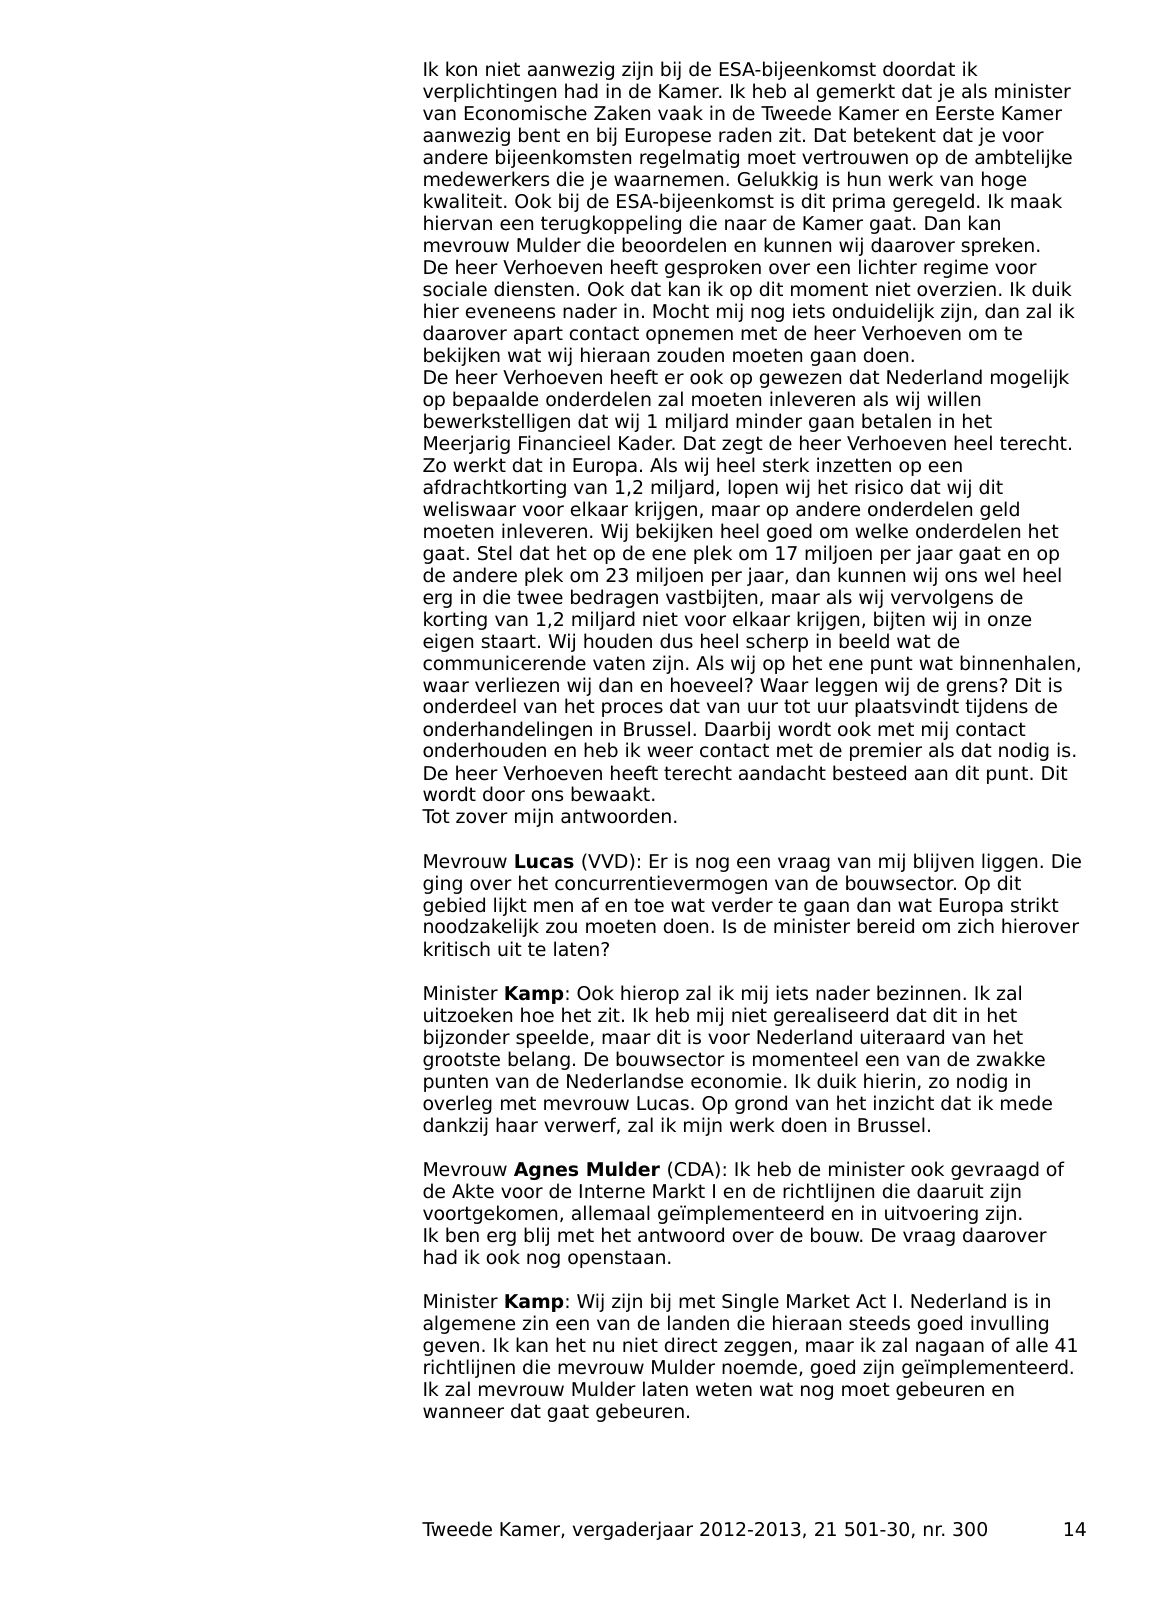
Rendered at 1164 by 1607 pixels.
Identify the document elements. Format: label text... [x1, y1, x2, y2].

text De heer Verhoeven heeft gesproken over een lichter regime voor sociale diensten. Ook dat kan ik op dit moment niet overzien. Ik duik hier eveneens nader in. Mocht mij nog iets onduidelijk zijn, dan zal ik daarover apart contact opnemen met de heer Verhoeven om te bekijken wat wij hieraan zouden moeten gaan doen. [422, 257, 1087, 367]
text Mevrouw Agnes Mulder (CDA): Ik heb de minister ook gevraagd of de Akte voor de Interne Markt I en de richtlijnen die daaruit zijn voortgekomen, allemaal geïmplementeerd en in uitvoering zijn. [422, 1159, 1087, 1224]
text De heer Verhoeven heeft er ook op gewezen dat Nederland mogelijk op bepaalde onderdelen zal moeten inleveren als wij willen bewerkstelligen dat wij 1 miljard minder gaan betalen in het Meerjarig Financieel Kader. Dat zegt de heer Verhoeven heel terecht. Zo werkt dat in Europa. Als wij heel sterk inzetten op een afdrachtkorting van 1,2 miljard, lopen wij het risico dat wij dit weliswaar voor elkaar krijgen, maar op andere onderdelen geld moeten inleveren. Wij bekijken heel goed om welke onderdelen het gaat. Stel dat het op de ene plek om 17 miljoen per jaar gaat en op de andere plek om 23 miljoen per jaar, dan kunnen wij ons wel heel erg in die twee bedragen vastbijten, maar als wij vervolgens de korting van 1,2 miljard niet voor elkaar krijgen, bijten wij in onze eigen staart. Wij houden dus heel scherp in beeld wat de communicerende vaten zijn. Als wij op het ene punt wat binnenhalen, waar verliezen wij dan en hoeveel? Waar leggen wij de grens? Dit is onderdeel van het proces dat van uur tot uur plaatsvindt tijdens de onderhandelingen in Brussel. Daarbij wordt ook met mij contact onderhouden en heb ik weer contact met de premier als dat nodig is. De heer Verhoeven heeft terecht aandacht besteed aan dit punt. Dit wordt door ons bewaakt. [422, 367, 1087, 806]
text Mevrouw Lucas (VVD): Er is nog een vraag van mij blijven liggen. Die ging over het concurrentievermogen van de bouwsector. Op dit gebied lijkt men af en toe wat verder te gaan dan wat Europa strikt noodzakelijk zou moeten doen. Is de minister bereid om zich hierover kritisch uit te laten? [422, 851, 1087, 960]
text Ik ben erg blij met het antwoord over de bouw. De vraag daarover had ik ook nog openstaan. [422, 1224, 1087, 1268]
text Minister Kamp: Wij zijn bij met Single Market Act I. Nederland is in algemene zin een van de landen die hieraan steeds goed invulling geven. Ik kan het nu niet direct zeggen, maar ik zal nagaan of alle 41 richtlijnen die mevrouw Mulder noemde, goed zijn geïmplementeerd. Ik zal mevrouw Mulder laten weten wat nog moet gebeuren en wanneer dat gaat gebeuren. [422, 1291, 1087, 1423]
text Ik kon niet aanwezig zijn bij de ESA-bijeenkomst doordat ik verplichtingen had in de Kamer. Ik heb al gemerkt dat je als minister van Economische Zaken vaak in de Tweede Kamer en Eerste Kamer aanwezig bent en bij Europese raden zit. Dat betekent dat je voor andere bijeenkomsten regelmatig moet vertrouwen op de ambtelijke medewerkers die je waarnemen. Gelukkig is hun werk van hoge kwaliteit. Ook bij de ESA-bijeenkomst is dit prima geregeld. Ik maak hiervan een terugkoppeling die naar de Kamer gaat. Dan kan mevrouw Mulder die beoordelen en kunnen wij daarover spreken. [422, 59, 1087, 257]
text Tot zover mijn antwoorden. [422, 806, 1087, 828]
text Minister Kamp: Ook hierop zal ik mij iets nader bezinnen. Ik zal uitzoeken hoe het zit. Ik heb mij niet gerealiseerd dat dit in het bijzonder speelde, maar dit is voor Nederland uiteraard van het grootste belang. De bouwsector is momenteel een van de zwakke punten van de Nederlandse economie. Ik duik hierin, zo nodig in overleg met mevrouw Lucas. Op grond van het inzicht dat ik mede dankzij haar verwerf, zal ik mijn werk doen in Brussel. [422, 983, 1087, 1136]
